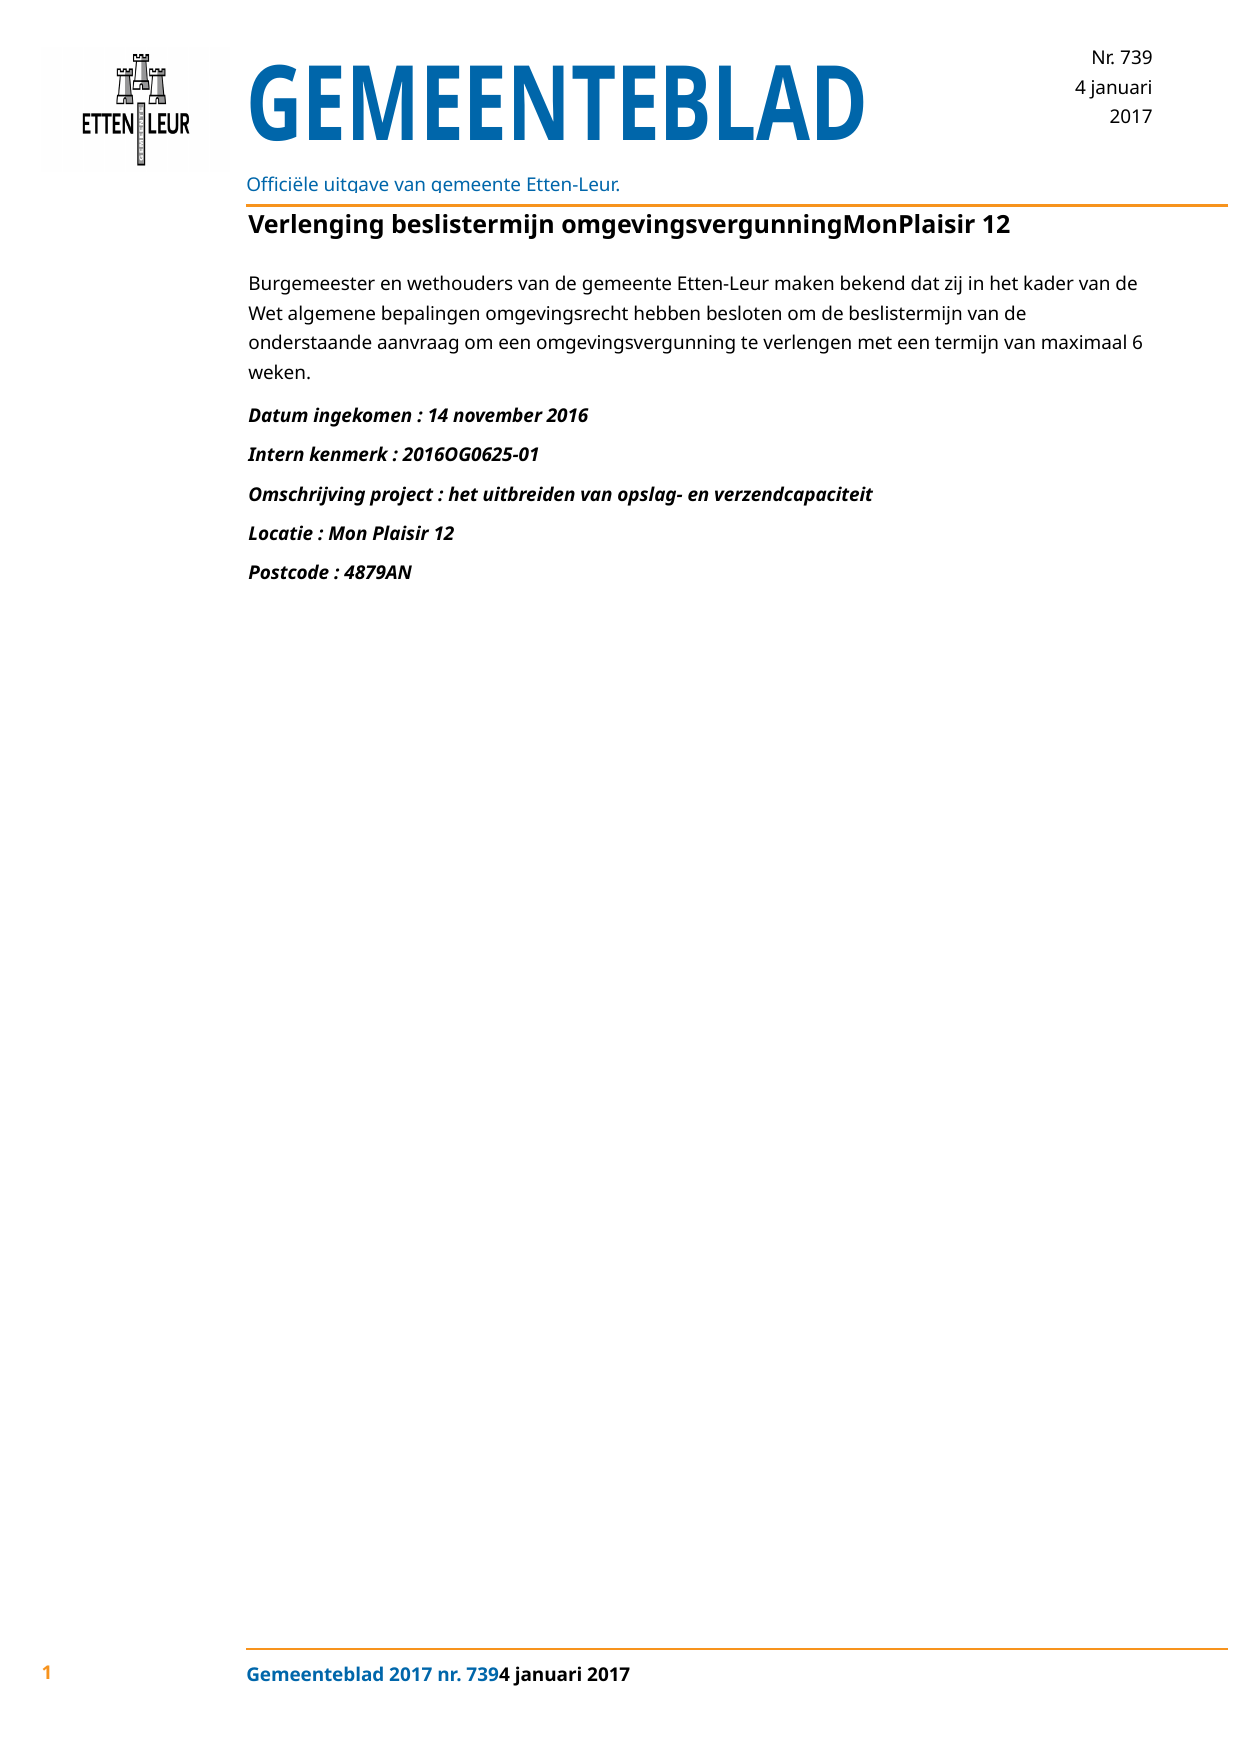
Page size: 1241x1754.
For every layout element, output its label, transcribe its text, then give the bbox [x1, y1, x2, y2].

text Verlenging beslistermijn omgevingsvergunningMonPlaisir 12 [248, 207, 1152, 241]
text Postcode : 4879AN [248, 559, 1152, 585]
text Datum ingekomen : 14 november 2016 [248, 402, 1152, 428]
text Locatie : Mon Plaisir 12 [248, 520, 1152, 546]
text Intern kenmerk : 2016OG0625-01 [248, 441, 1152, 467]
text Burgemeester en wethouders van de gemeente Etten-Leur maken bekend dat zij in het kader van de Wet algemene bepalingen omgevingsrecht hebben besloten om de beslistermijn van de onderstaande aanvraag om een omgevingsvergunning te verlengen met een termijn van maximaal 6 weken. [248, 270, 1152, 385]
picture [41, 47, 231, 172]
text Omschrijving project : het uitbreiden van opslag- en verzendcapaciteit [248, 481, 1152, 506]
